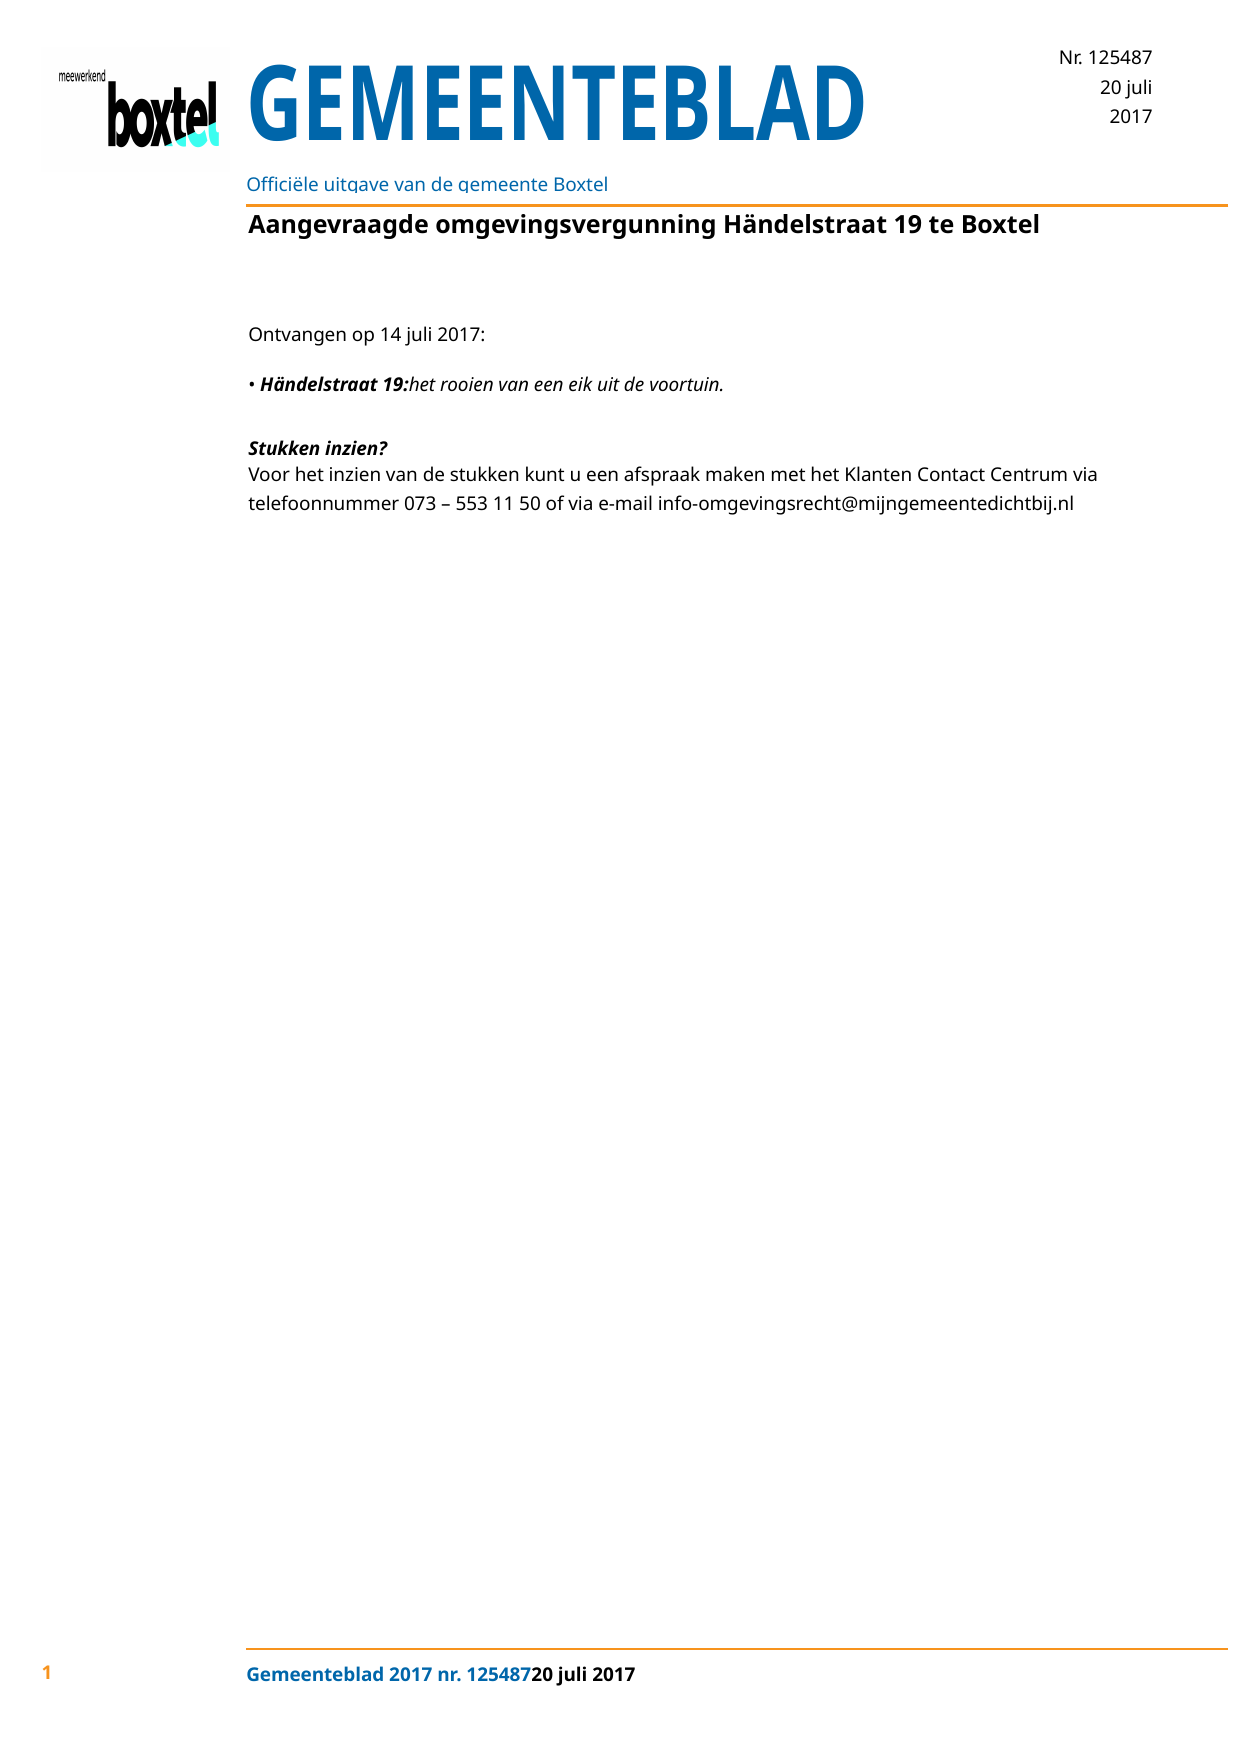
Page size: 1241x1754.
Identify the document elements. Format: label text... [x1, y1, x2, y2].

picture [41, 47, 231, 172]
text Ontvangen op 14 juli 2017: [248, 321, 1152, 346]
text Voor het inzien van de stukken kunt u een afspraak maken met het Klanten Contact Centrum via telefoonnummer 073 – 553 11 50 of via e-mail info-omgevingsrecht@mijngemeentedichtbij.nl [248, 461, 1152, 516]
text • Händelstraat 19:het rooien van een eik uit de voortuin. [248, 371, 1152, 397]
text Aangevraagde omgevingsvergunning Händelstraat 19 te Boxtel [248, 207, 1152, 241]
text Stukken inzien? [248, 435, 1152, 461]
